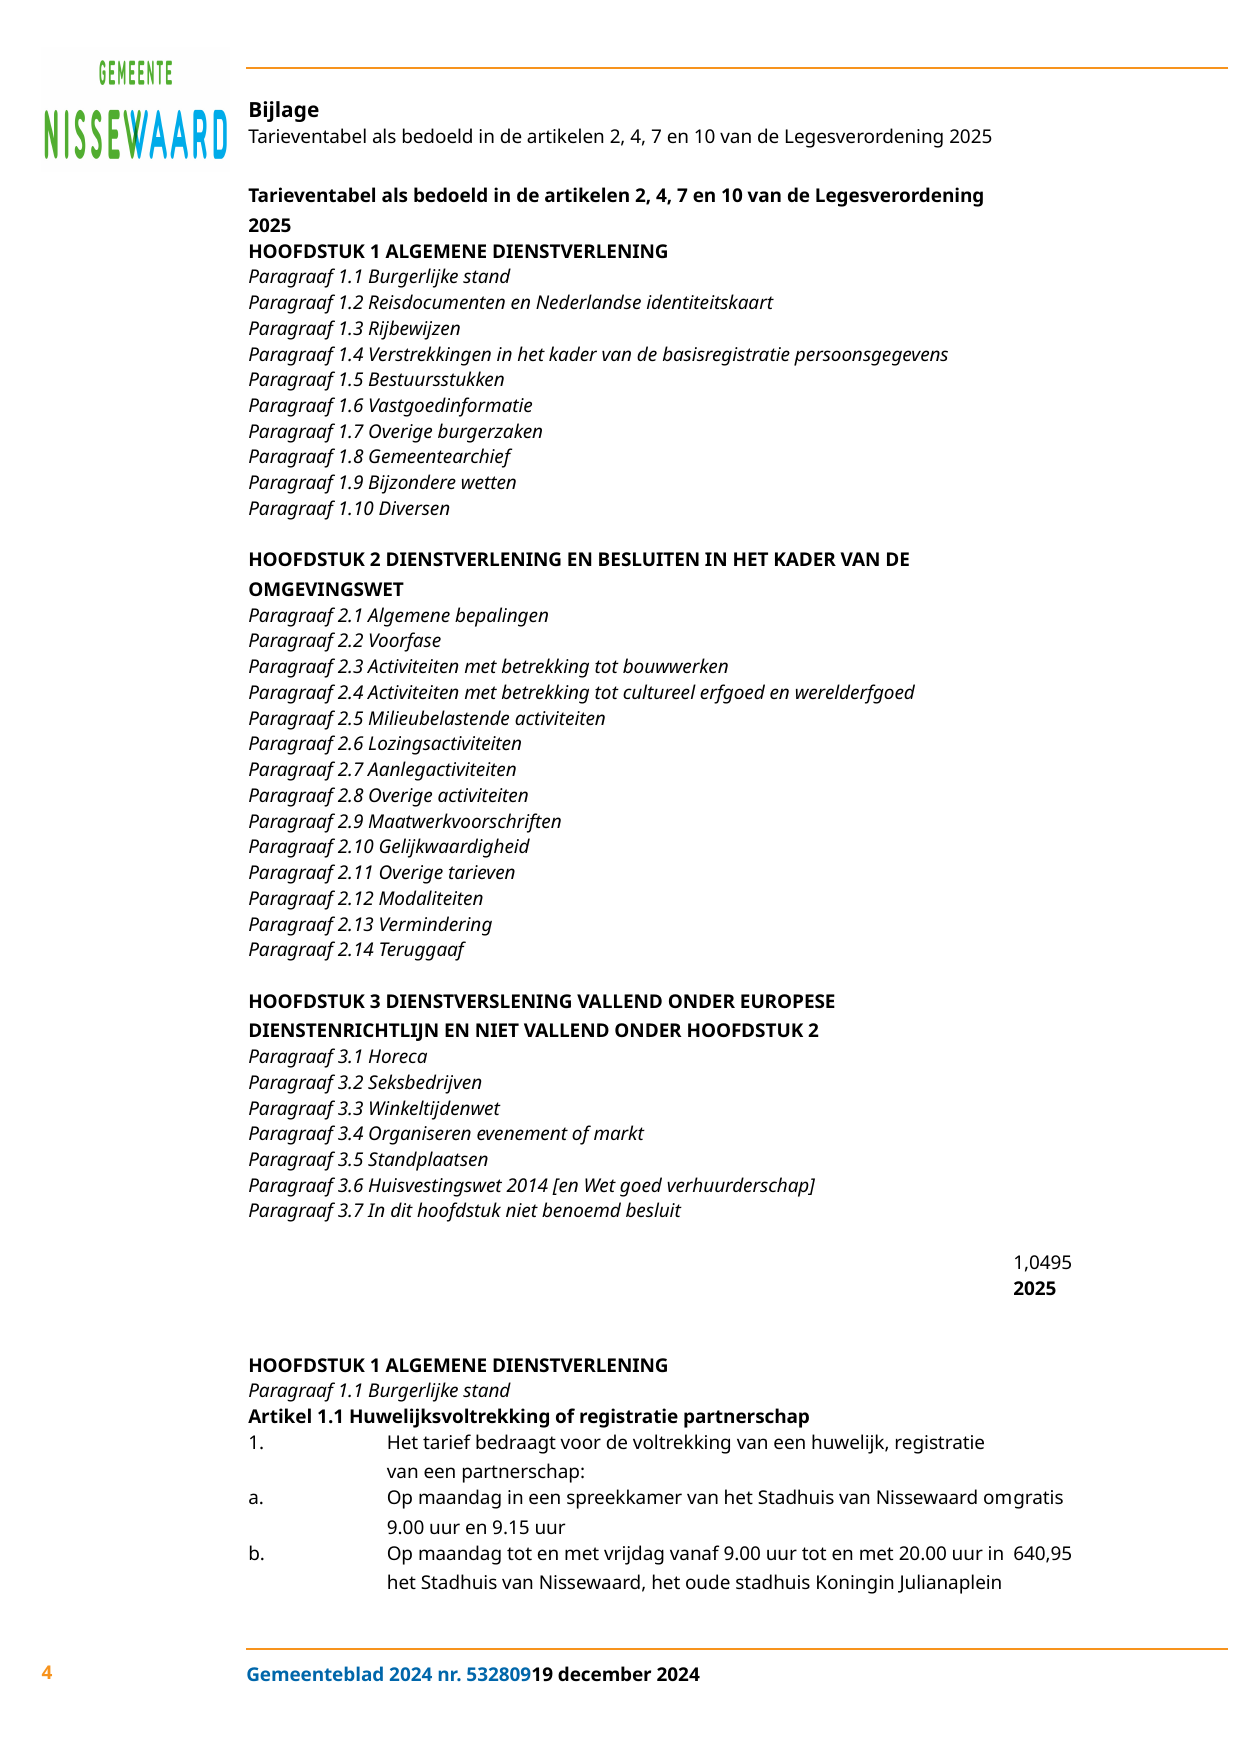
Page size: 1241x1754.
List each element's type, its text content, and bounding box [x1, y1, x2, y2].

table_cell Paragraaf 1.7 Overige burgerzaken [248, 418, 1013, 444]
table_cell Paragraaf 2.9 Maatwerkvoorschriften [248, 808, 1013, 833]
table_cell Paragraaf 2.1 Algemene bepalingen [248, 602, 1013, 628]
text Bijlage [248, 95, 1152, 123]
table_cell [1013, 911, 1152, 936]
table_cell Paragraaf 2.13 Vermindering [248, 911, 1013, 936]
table_cell [1013, 1326, 1152, 1352]
table_cell [248, 521, 387, 547]
table_cell HOOFDSTUK 2 DIENSTVERLENING EN BESLUITEN IN HET KADER VAN DE OMGEVINGSWET [248, 547, 1013, 602]
table_cell Paragraaf 3.2 Seksbedrijven [248, 1069, 1013, 1095]
table_cell [1013, 679, 1152, 705]
table_cell Paragraaf 2.7 Aanlegactiviteiten [248, 756, 1013, 782]
table_cell [1013, 1378, 1152, 1403]
table_cell [1013, 1404, 1152, 1429]
table_cell [1013, 1043, 1152, 1069]
table_cell HOOFDSTUK 1 ALGEMENE DIENSTVERLENING [248, 1352, 1013, 1378]
table_cell Paragraaf 2.11 Overige tarieven [248, 859, 1013, 885]
table_cell [1013, 470, 1152, 495]
table_cell a. [248, 1485, 387, 1540]
table_cell Paragraaf 1.5 Bestuursstukken [248, 367, 1013, 392]
table_cell [1013, 808, 1152, 833]
text Tarieventabel als bedoeld in de artikelen 2, 4, 7 en 10 van de Legesverordening 2025 [248, 123, 1152, 149]
table_cell [1013, 1198, 1152, 1223]
table_cell b. [248, 1540, 387, 1595]
table_cell [1013, 341, 1152, 367]
table_cell [1013, 1120, 1152, 1146]
table_cell [1013, 1069, 1152, 1095]
table_cell [1013, 834, 1152, 859]
table_cell [1013, 418, 1152, 444]
table_cell [1013, 654, 1152, 679]
table_cell Paragraaf 2.12 Modaliteiten [248, 885, 1013, 911]
table_cell [1013, 547, 1152, 602]
table_cell Paragraaf 1.4 Verstrekkingen in het kader van de basisregistratie persoonsgegevens [248, 341, 1013, 367]
table_cell [1013, 392, 1152, 418]
table_cell Paragraaf 2.5 Milieubelastende activiteiten [248, 705, 1013, 731]
table_cell gratis [1013, 1485, 1152, 1540]
table_cell [1013, 756, 1152, 782]
table_cell HOOFDSTUK 1 ALGEMENE DIENSTVERLENING [248, 238, 1013, 264]
table_cell [248, 962, 387, 988]
table_cell [1013, 602, 1152, 628]
table_cell [387, 521, 1013, 547]
table_cell Paragraaf 1.8 Gemeentearchief [248, 444, 1013, 469]
table_cell [387, 1249, 1013, 1275]
table_cell [1013, 1146, 1152, 1172]
picture [41, 47, 231, 172]
table_cell [1013, 628, 1152, 653]
table_cell [387, 962, 1013, 988]
table_cell Paragraaf 1.9 Bijzondere wetten [248, 470, 1013, 495]
table_cell Paragraaf 2.6 Lozingsactiviteiten [248, 731, 1013, 756]
table_cell Paragraaf 3.4 Organiseren evenement of markt [248, 1120, 1013, 1146]
table_cell 2025 [1013, 1275, 1152, 1301]
table_cell Paragraaf 1.6 Vastgoedinformatie [248, 392, 1013, 418]
table_cell [248, 1275, 387, 1301]
table_header Tarieventabel als bedoeld in de artikelen 2, 4, 7 en 10 van de Legesverordening 2025 [248, 183, 1013, 238]
table_cell [248, 1301, 387, 1326]
table_cell [1013, 444, 1152, 469]
table_cell Paragraaf 2.10 Gelijkwaardigheid [248, 834, 1013, 859]
table_cell Paragraaf 2.3 Activiteiten met betrekking tot bouwwerken [248, 654, 1013, 679]
table_cell Paragraaf 2.8 Overige activiteiten [248, 782, 1013, 808]
table_cell [1013, 859, 1152, 885]
table_cell [1013, 782, 1152, 808]
table_cell 1. [248, 1429, 387, 1484]
table_cell [1013, 885, 1152, 911]
table_cell Paragraaf 1.3 Rijbewijzen [248, 315, 1013, 341]
table_cell [1013, 1223, 1152, 1249]
table_cell Paragraaf 3.3 Winkeltijdenwet [248, 1095, 1013, 1120]
table_cell 1,0495 [1013, 1249, 1152, 1275]
table_header [1013, 183, 1152, 238]
table_cell [1013, 315, 1152, 341]
table_cell Paragraaf 3.5 Standplaatsen [248, 1146, 1013, 1172]
table_cell Artikel 1.1 Huwelijksvoltrekking of registratie partnerschap [248, 1404, 1013, 1429]
table_cell HOOFDSTUK 3 DIENSTVERSLENING VALLEND ONDER EUROPESE DIENSTENRICHTLIJN EN NIET VALLEND ONDER HOOFDSTUK 2 [248, 988, 1013, 1043]
table_cell [248, 1326, 387, 1352]
table_cell [1013, 936, 1152, 962]
table_cell Paragraaf 1.1 Burgerlijke stand [248, 264, 1013, 289]
table_cell [1013, 988, 1152, 1043]
table_cell Paragraaf 2.14 Teruggaaf [248, 936, 1013, 962]
table_cell 640,95 [1013, 1540, 1152, 1595]
table_cell Paragraaf 2.4 Activiteiten met betrekking tot cultureel erfgoed en werelderfgoed [248, 679, 1013, 705]
table_cell [1013, 1301, 1152, 1326]
table_cell [248, 1249, 387, 1275]
table_cell [1013, 1429, 1152, 1484]
table_cell [1013, 264, 1152, 289]
table_cell [387, 1326, 1013, 1352]
table_cell [1013, 705, 1152, 731]
table_cell Paragraaf 3.7 In dit hoofdstuk niet benoemd besluit [248, 1198, 1013, 1223]
table_cell Paragraaf 1.2 Reisdocumenten en Nederlandse identiteitskaart [248, 289, 1013, 315]
table_cell Op maandag tot en met vrijdag vanaf 9.00 uur tot en met 20.00 uur in het Stadhuis van Nissewaard, het oude stadhuis Koningin Julianaplein [387, 1540, 1013, 1595]
table_cell Op maandag in een spreekkamer van het Stadhuis van Nissewaard om 9.00 uur en 9.15 uur [387, 1485, 1013, 1540]
table_cell [1013, 1172, 1152, 1198]
table_cell Paragraaf 2.2 Voorfase [248, 628, 1013, 653]
table_cell [1013, 731, 1152, 756]
table_cell Paragraaf 3.1 Horeca [248, 1043, 1013, 1069]
table_cell [248, 1223, 387, 1249]
table_cell Paragraaf 1.1 Burgerlijke stand [248, 1378, 1013, 1403]
table_cell [1013, 1095, 1152, 1120]
table_cell [1013, 238, 1152, 264]
table_cell [1013, 1352, 1152, 1378]
table_cell Paragraaf 3.6 Huisvestingswet 2014 [en Wet goed verhuurderschap] [248, 1172, 1013, 1198]
table_cell [1013, 367, 1152, 392]
table_cell [387, 1301, 1013, 1326]
table_cell [1013, 289, 1152, 315]
table_cell Het tarief bedraagt voor de voltrekking van een huwelijk, registratie van een partnerschap: [387, 1429, 1013, 1484]
table_cell [1013, 495, 1152, 521]
table_cell [387, 1223, 1013, 1249]
table_cell [387, 1275, 1013, 1301]
table_cell Paragraaf 1.10 Diversen [248, 495, 1013, 521]
table_cell [1013, 962, 1152, 988]
table_cell [1013, 521, 1152, 547]
